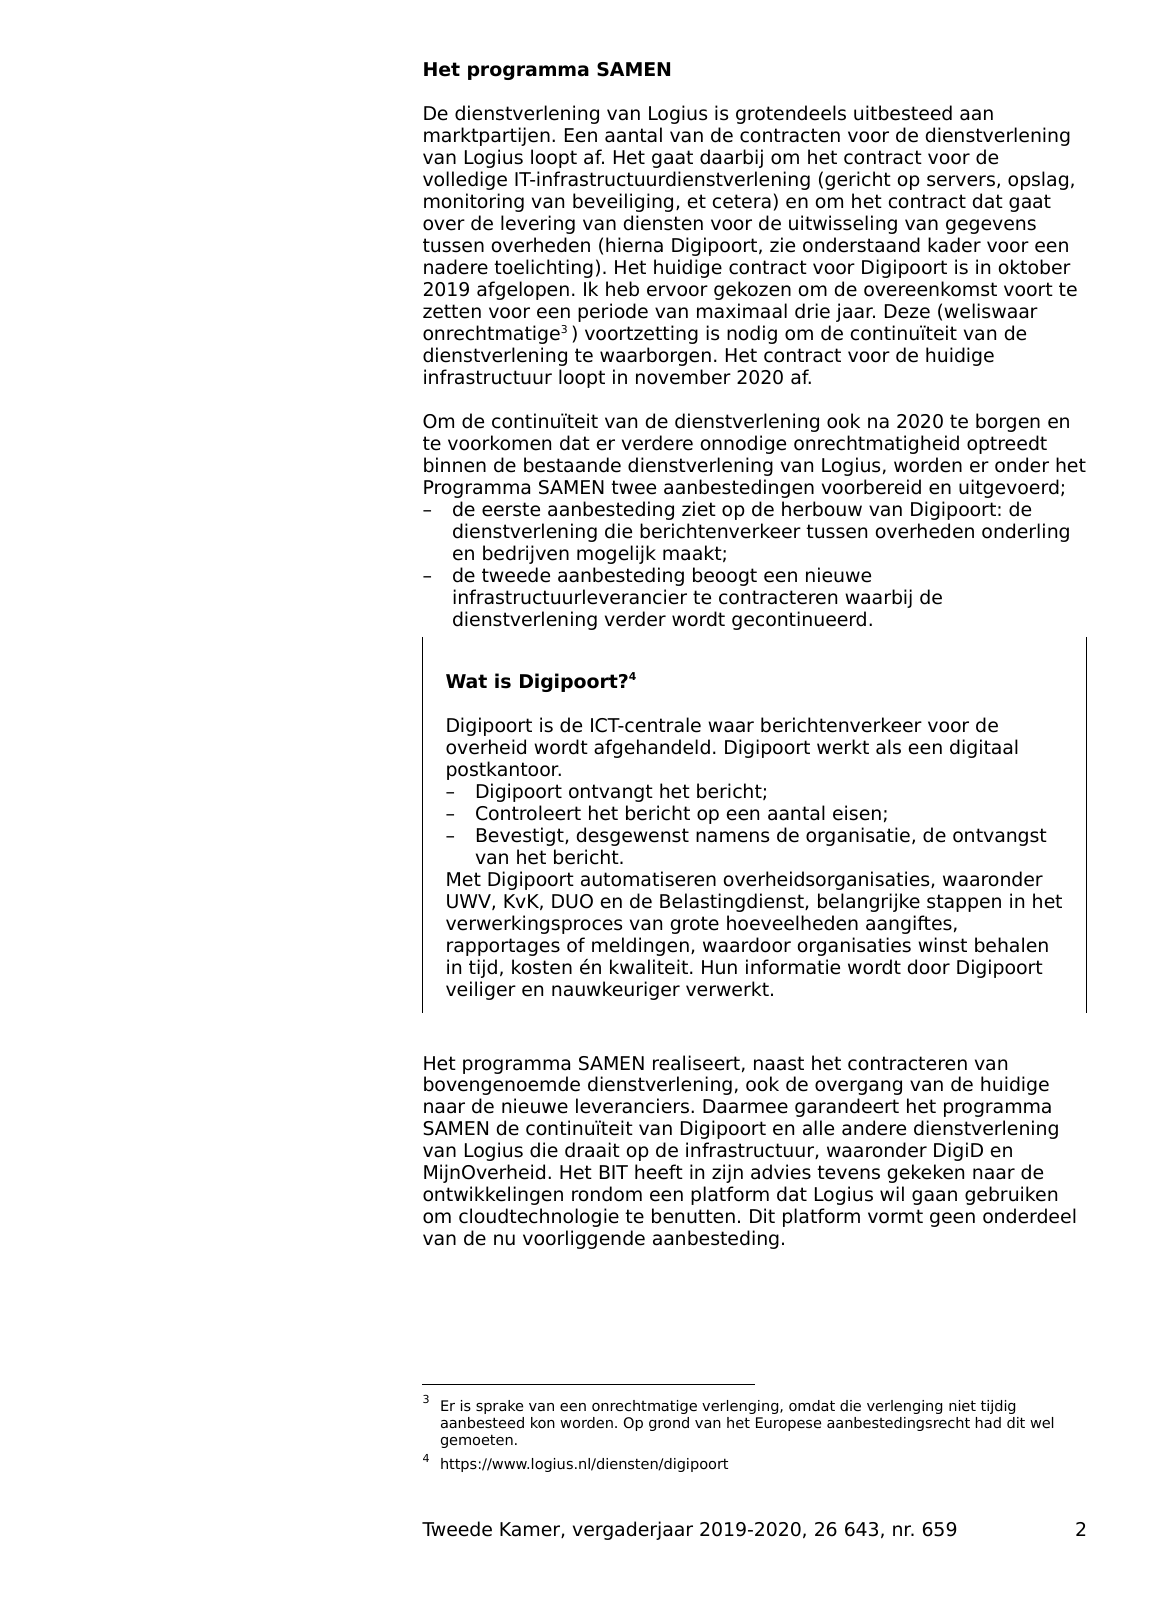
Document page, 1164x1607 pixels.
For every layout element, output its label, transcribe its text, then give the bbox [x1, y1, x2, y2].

table_header Wat is Digipoort? Digipoort is de ICT-centrale waar berichtenverkeer voor de overheid wordt afgehandeld. Digipoort werkt als een digitaal postkantoor. – Digipoort ontvangt het bericht; – Controleert het bericht op een aantal eisen; – Bevestigt, desgewenst namens de organisatie, de ontvangst van het bericht. Met Digipoort automatiseren overheidsorganisaties, waaronder UWV, KvK, DUO en de Belastingdienst, belangrijke stappen in het verwerkingsproces van grote hoeveelheden aangiftes, rapportages of meldingen, waardoor organisaties winst behalen in tijd, kosten én kwaliteit. Hun informatie wordt door Digipoort veiliger en nauwkeuriger verwerkt. [423, 637, 1086, 1012]
text – de eerste aanbesteding ziet op de herbouw van Digipoort: de dienstverlening die berichtenverkeer tussen overheden onderling en bedrijven mogelijk maakt; [422, 499, 1087, 565]
text Het programma SAMEN realiseert, naast het contracteren van bovengenoemde dienstverlening, ook de overgang van de huidige naar de nieuwe leveranciers. Daarmee garandeert het programma SAMEN de continuïteit van Digipoort en alle andere dienstverlening van Logius die draait op de infrastructuur, waaronder DigiD en MijnOverheid. Het BIT heeft in zijn advies tevens gekeken naar de ontwikkelingen rondom een platform dat Logius wil gaan gebruiken om cloudtechnologie te benutten. Dit platform vormt geen onderdeel van de nu voorliggende aanbesteding. [422, 1052, 1087, 1250]
subtitle Het programma SAMEN [422, 59, 1087, 81]
text – de tweede aanbesteding beoogt een nieuwe infrastructuurleverancier te contracteren waarbij de dienstverlening verder wordt gecontinueerd. [422, 565, 1087, 631]
text De dienstverlening van Logius is grotendeels uitbesteed aan marktpartijen. Een aantal van de contracten voor de dienstverlening van Logius loopt af. Het gaat daarbij om het contract voor de volledige IT-infrastructuurdienstverlening (gericht op servers, opslag, monitoring van beveiliging, et cetera) en om het contract dat gaat over de levering van diensten voor de uitwisseling van gegevens tussen overheden (hierna Digipoort, zie onderstaand kader voor een nadere toelichting). Het huidige contract voor Digipoort is in oktober 2019 afgelopen. Ik heb ervoor gekozen om de overeenkomst voort te zetten voor een periode van maximaal drie jaar. Deze (weliswaar onrechtmatige) voortzetting is nodig om de continuïteit van de dienstverlening te waarborgen. Het contract voor de huidige infrastructuur loopt in november 2020 af. [422, 103, 1087, 389]
text Er is sprake van een onrechtmatige verlenging, omdat die verlenging niet tijdig aanbesteed kon worden. Op grond van het Europese aanbestedingsrecht had dit wel gemoeten. [422, 1393, 1087, 1449]
text Om de continuïteit van de dienstverlening ook na 2020 te borgen en te voorkomen dat er verdere onnodige onrechtmatigheid optreedt binnen de bestaande dienstverlening van Logius, worden er onder het Programma SAMEN twee aanbestedingen voorbereid en uitgevoerd; [422, 411, 1087, 499]
